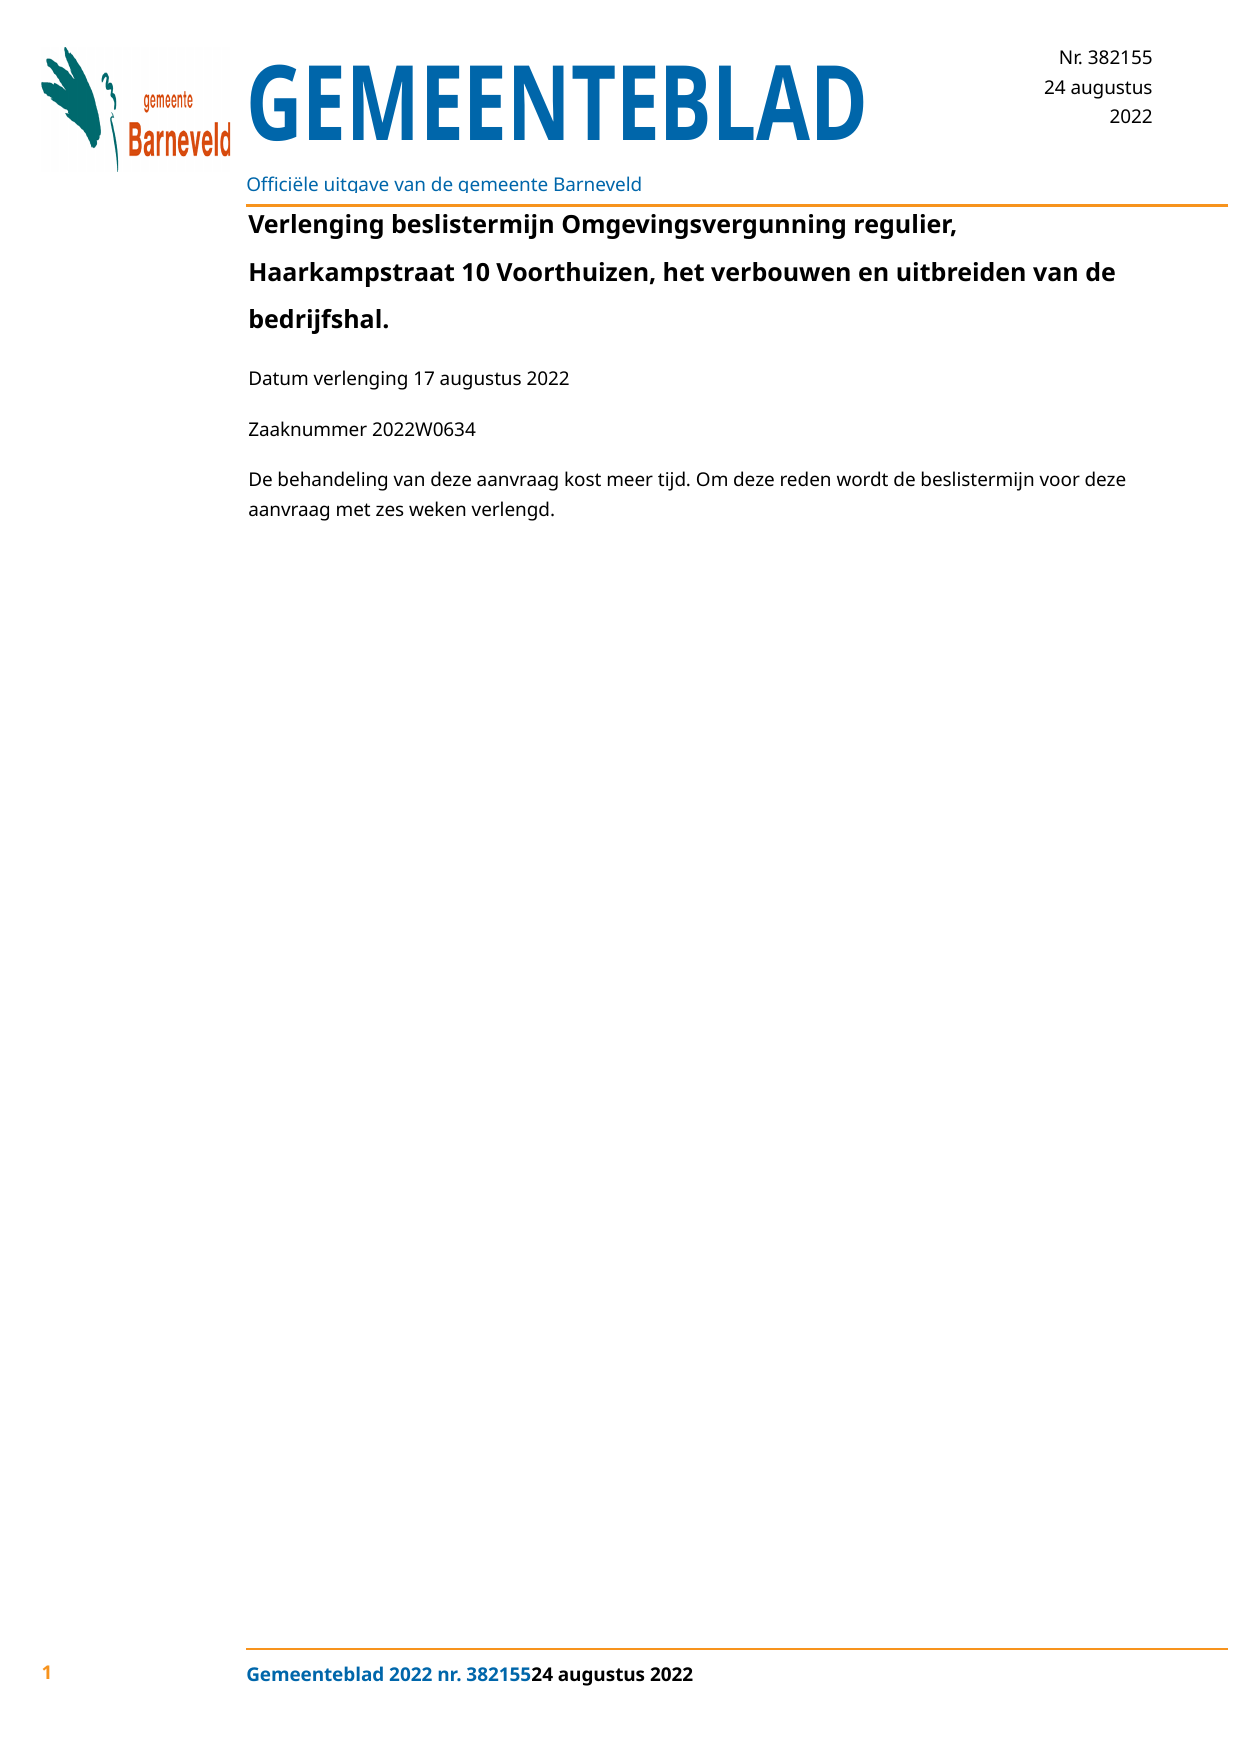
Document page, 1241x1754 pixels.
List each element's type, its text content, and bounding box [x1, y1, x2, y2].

text Verlenging beslistermijn Omgevingsvergunning regulier, Haarkampstraat 10 Voorthuizen, het verbouwen en uitbreiden van de bedrijfshal. [248, 207, 1152, 336]
text De behandeling van deze aanvraag kost meer tijd. Om deze reden wordt de beslistermijn voor deze aanvraag met zes weken verlengd. [248, 466, 1152, 522]
picture [41, 47, 231, 172]
text Datum verlenging 17 augustus 2022 [248, 366, 1152, 391]
text Zaaknummer 2022W0634 [248, 416, 1152, 442]
